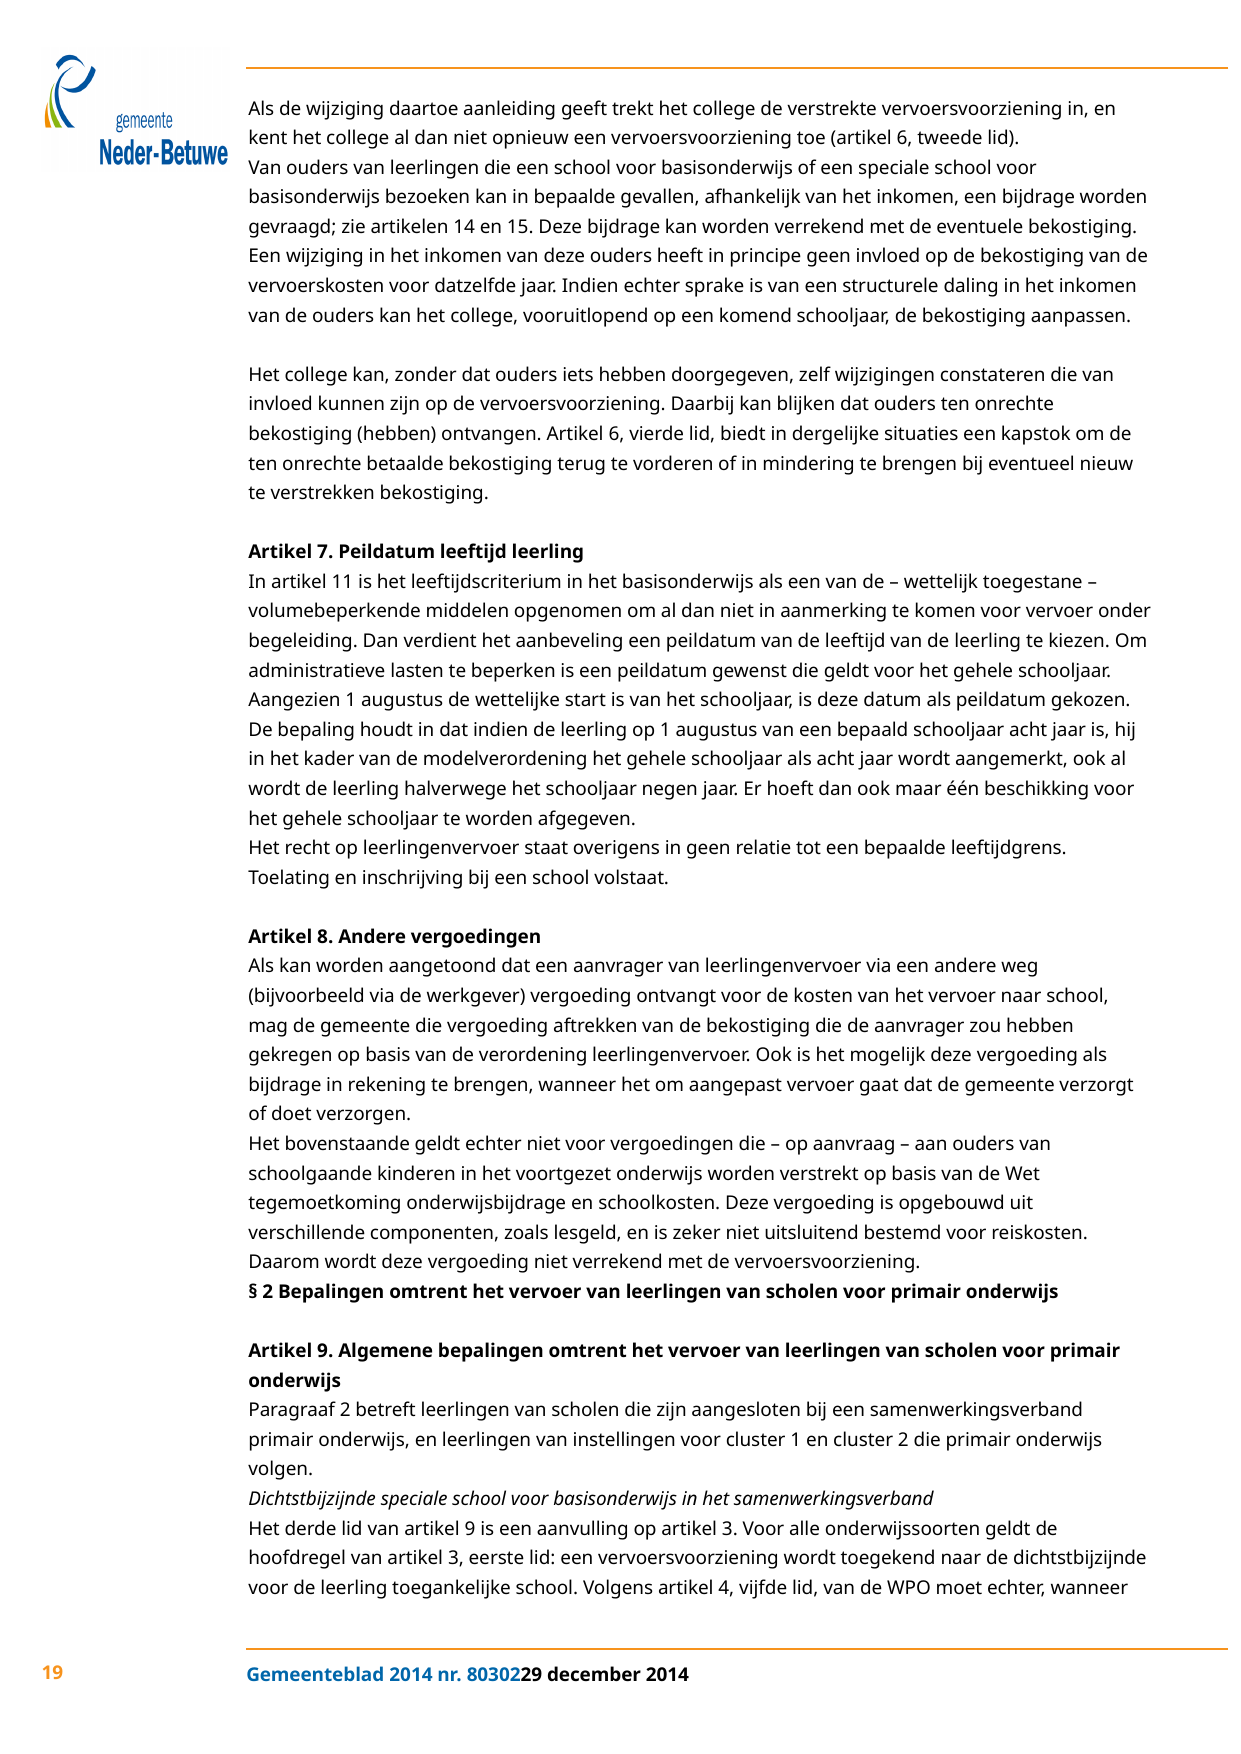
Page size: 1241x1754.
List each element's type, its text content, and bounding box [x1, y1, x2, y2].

text Als kan worden aangetoond dat een aanvrager van leerlingenvervoer via een andere weg (bijvoorbeeld via de werkgever) vergoeding ontvangt voor de kosten van het vervoer naar school, mag de gemeente die vergoeding aftrekken van de bekostiging die de aanvrager zou hebben gekregen op basis van de verordening leerlingenvervoer. Ook is het mogelijk deze vergoeding als bijdrage in rekening te brengen, wanneer het om aangepast vervoer gaat dat de gemeente verzorgt of doet verzorgen. [248, 953, 1152, 1126]
text Artikel 9. Algemene bepalingen omtrent het vervoer van leerlingen van scholen voor primair onderwijs [248, 1337, 1152, 1393]
text Het recht op leerlingenvervoer staat overigens in geen relatie tot een bepaalde leeftijdgrens. Toelating en inschrijving bij een school volstaat. [248, 834, 1152, 890]
text Het bovenstaande geldt echter niet voor vergoedingen die – op aanvraag – aan ouders van schoolgaande kinderen in het voortgezet onderwijs worden verstrekt op basis van de Wet tegemoetkoming onderwijsbijdrage en schoolkosten. Deze vergoeding is opgebouwd uit verschillende componenten, zoals lesgeld, en is zeker niet uitsluitend bestemd voor reiskosten. Daarom wordt deze vergoeding niet verrekend met de vervoersvoorziening. [248, 1130, 1152, 1274]
text Het derde lid van artikel 9 is een aanvulling op artikel 3. Voor alle onderwijssoorten geldt de hoofdregel van artikel 3, eerste lid: een vervoersvoorziening wordt toegekend naar de dichtstbijzijnde voor de leerling toegankelijke school. Volgens artikel 4, vijfde lid, van de WPO moet echter, wanneer [248, 1515, 1152, 1600]
text Dichtstbijzijnde speciale school voor basisonderwijs in het samenwerkingsverband [248, 1485, 1152, 1511]
text Artikel 8. Andere vergoedingen [248, 923, 1152, 949]
text § 2 Bepalingen omtrent het vervoer van leerlingen van scholen voor primair onderwijs [248, 1278, 1152, 1304]
text In artikel 11 is het leeftijdscriterium in het basisonderwijs als een van de – wettelijk toegestane – volumebeperkende middelen opgenomen om al dan niet in aanmerking te komen voor vervoer onder begeleiding. Dan verdient het aanbeveling een peildatum van de leeftijd van de leerling te kiezen. Om administratieve lasten te beperken is een peildatum gewenst die geldt voor het gehele schooljaar. Aangezien 1 augustus de wettelijke start is van het schooljaar, is deze datum als peildatum gekozen. [248, 568, 1152, 712]
text Paragraaf 2 betreft leerlingen van scholen die zijn aangesloten bij een samenwerkingsverband primair onderwijs, en leerlingen van instellingen voor cluster 1 en cluster 2 die primair onderwijs volgen. [248, 1396, 1152, 1481]
text Van ouders van leerlingen die een school voor basisonderwijs of een speciale school voor basisonderwijs bezoeken kan in bepaalde gevallen, afhankelijk van het inkomen, een bijdrage worden gevraagd; zie artikelen 14 en 15. Deze bijdrage kan worden verrekend met de eventuele bekostiging. Een wijziging in het inkomen van deze ouders heeft in principe geen invloed op de bekostiging van de vervoerskosten voor datzelfde jaar. Indien echter sprake is van een structurele daling in het inkomen van de ouders kan het college, vooruitlopend op een komend schooljaar, de bekostiging aanpassen. [248, 154, 1152, 328]
text Artikel 7. Peildatum leeftijd leerling [248, 538, 1152, 564]
text De bepaling houdt in dat indien de leerling op 1 augustus van een bepaald schooljaar acht jaar is, hij in het kader van de modelverordening het gehele schooljaar als acht jaar wordt aangemerkt, ook al wordt de leerling halverwege het schooljaar negen jaar. Er hoeft dan ook maar één beschikking voor het gehele schooljaar te worden afgegeven. [248, 716, 1152, 831]
text Het college kan, zonder dat ouders iets hebben doorgegeven, zelf wijzigingen constateren die van invloed kunnen zijn op de vervoersvoorziening. Daarbij kan blijken dat ouders ten onrechte bekostiging (hebben) ontvangen. Artikel 6, vierde lid, biedt in dergelijke situaties een kapstok om de ten onrechte betaalde bekostiging terug te vorderen of in mindering te brengen bij eventueel nieuw te verstrekken bekostiging. [248, 361, 1152, 505]
picture [41, 47, 231, 172]
text Als de wijziging daartoe aanleiding geeft trekt het college de verstrekte vervoersvoorziening in, en kent het college al dan niet opnieuw een vervoersvoorziening toe (artikel 6, tweede lid). [248, 95, 1152, 150]
